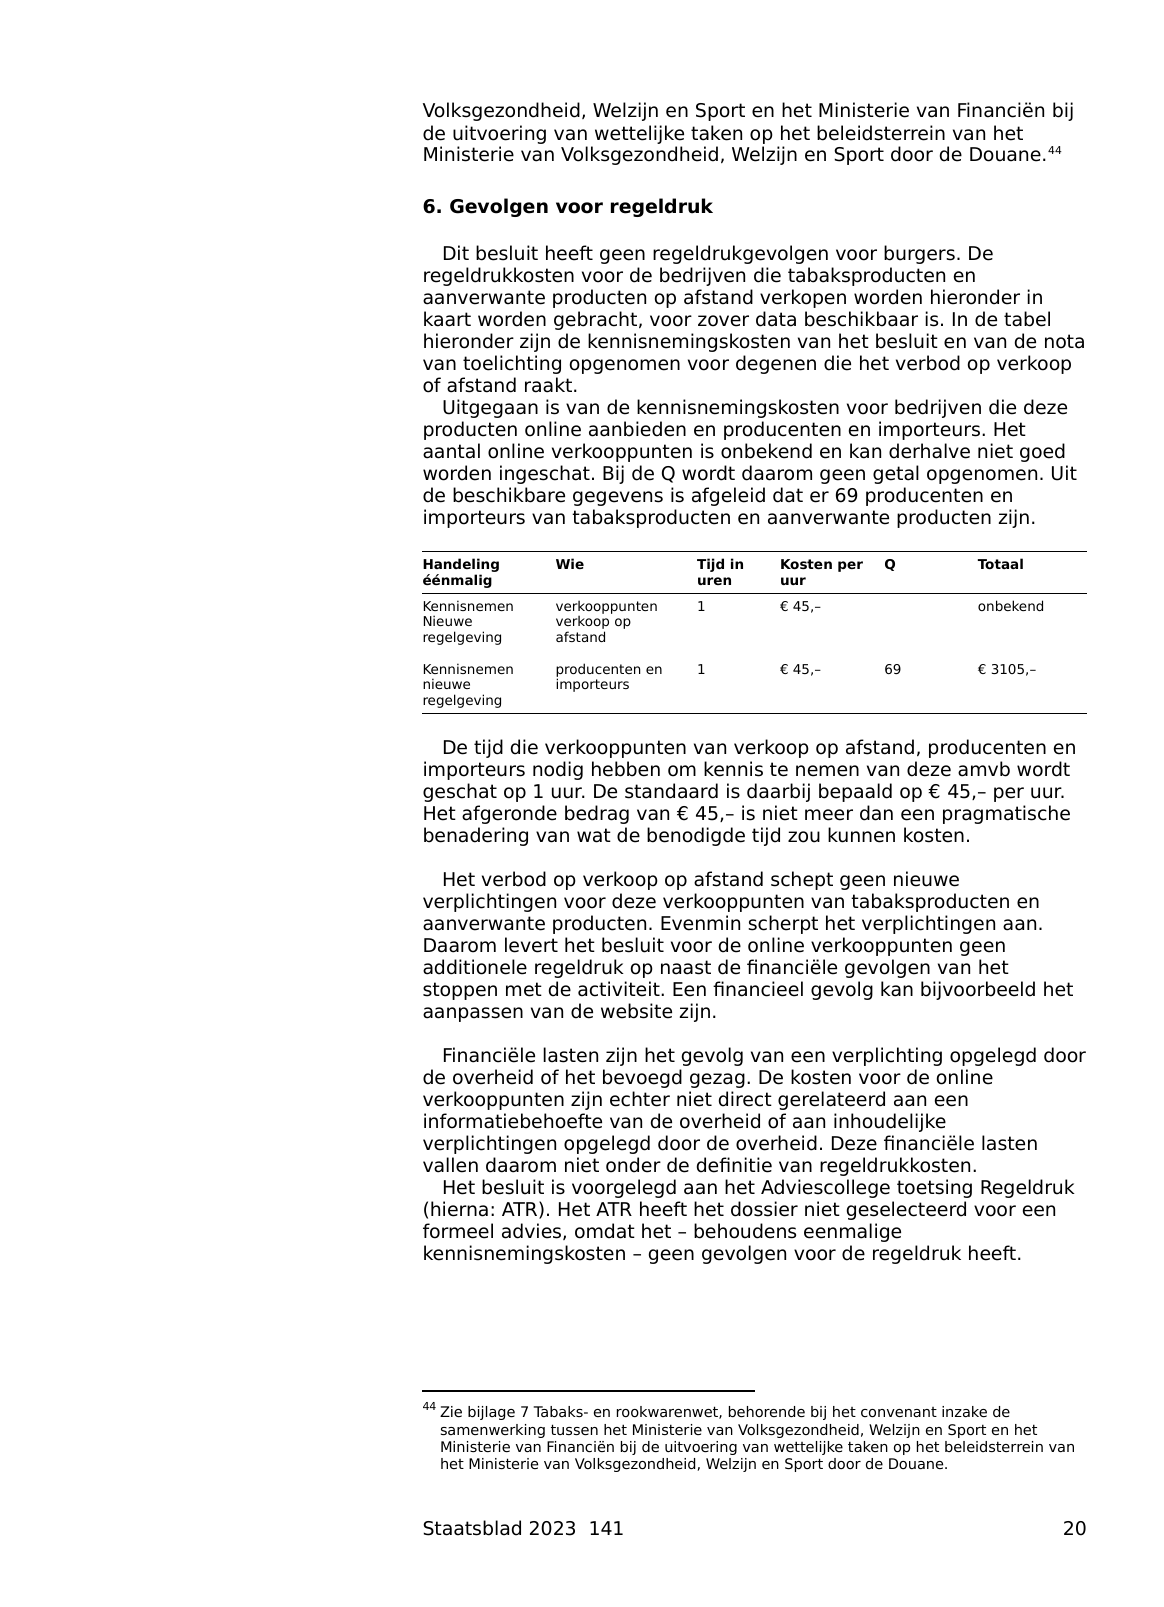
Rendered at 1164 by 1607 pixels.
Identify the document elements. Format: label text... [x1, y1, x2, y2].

subtitle 6. Gevolgen voor regeldruk [422, 196, 1087, 218]
table_header Tijd in uren [691, 552, 774, 593]
table_cell producenten en importeurs [550, 661, 691, 713]
table_cell € 45,– [774, 661, 878, 713]
table_cell Kennisnemen nieuwe regelgeving [422, 661, 549, 713]
table_cell [972, 646, 1087, 661]
table_cell [550, 646, 691, 661]
table_cell Kennisnemen Nieuwe regelgeving [422, 594, 549, 646]
table_cell verkooppunten verkoop op afstand [550, 594, 691, 646]
text Dit besluit heeft geen regeldrukgevolgen voor burgers. De regeldrukkosten voor de bedrijven die tabaksproducten en aanverwante producten op afstand verkopen worden hieronder in kaart worden gebracht, voor zover data beschikbaar is. In de tabel hieronder zijn de kennisnemingskosten van het besluit en van de nota van toelichting opgenomen voor degenen die het verbod op verkoop of afstand raakt. [422, 243, 1087, 397]
text Het besluit is voorgelegd aan het Adviescollege toetsing Regeldruk (hierna: ATR). Het ATR heeft het dossier niet geselecteerd voor een formeel advies, omdat het – behoudens eenmalige kennisnemingskosten – geen gevolgen voor de regeldruk heeft. [422, 1177, 1087, 1264]
table_cell onbekend [972, 594, 1087, 646]
table_cell 69 [878, 661, 972, 713]
text Uitgegaan is van de kennisnemingskosten voor bedrijven die deze producten online aanbieden en producenten en importeurs. Het aantal online verkooppunten is onbekend en kan derhalve niet goed worden ingeschat. Bij de Q wordt daarom geen getal opgenomen. Uit de beschikbare gegevens is afgeleid dat er 69 producenten en importeurs van tabaksproducten en aanverwante producten zijn. [422, 397, 1087, 529]
table_cell [774, 646, 878, 661]
text Financiële lasten zijn het gevolg van een verplichting opgelegd door de overheid of het bevoegd gezag. De kosten voor de online verkooppunten zijn echter niet direct gerelateerd aan een informatiebehoefte van de overheid of aan inhoudelijke verplichtingen opgelegd door de overheid. Deze financiële lasten vallen daarom niet onder de definitie van regeldrukkosten. [422, 1045, 1087, 1177]
table_cell € 3105,– [972, 661, 1087, 713]
table_cell [878, 594, 972, 646]
text Volksgezondheid, Welzijn en Sport en het Ministerie van Financiën bij de uitvoering van wettelijke taken op het beleidsterrein van het Ministerie van Volksgezondheid, Welzijn en Sport door de Douane. [422, 100, 1087, 166]
table_cell [691, 646, 774, 661]
table_header Wie [550, 552, 691, 593]
table_header Kosten per uur [774, 552, 878, 593]
table_cell [422, 646, 549, 661]
table_cell 1 [691, 594, 774, 646]
text Het verbod op verkoop op afstand schept geen nieuwe verplichtingen voor deze verkooppunten van tabaksproducten en aanverwante producten. Evenmin scherpt het verplichtingen aan. Daarom levert het besluit voor de online verkooppunten geen additionele regeldruk op naast de financiële gevolgen van het stoppen met de activiteit. Een financieel gevolg kan bijvoorbeeld het aanpassen van de website zijn. [422, 869, 1087, 1022]
table_cell 1 [691, 661, 774, 713]
table_header Totaal [972, 552, 1087, 593]
table_cell € 45,– [774, 594, 878, 646]
text Zie bijlage 7 Tabaks- en rookwarenwet, behorende bij het convenant inzake de samenwerking tussen het Ministerie van Volksgezondheid, Welzijn en Sport en het Ministerie van Financiën bij de uitvoering van wettelijke taken op het beleidsterrein van het Ministerie van Volksgezondheid, Welzijn en Sport door de Douane. [422, 1400, 1087, 1473]
table_header Handeling éénmalig [422, 552, 549, 593]
table_header Q [878, 552, 972, 593]
text De tijd die verkooppunten van verkoop op afstand, producenten en importeurs nodig hebben om kennis te nemen van deze amvb wordt geschat op 1 uur. De standaard is daarbij bepaald op € 45,– per uur. Het afgeronde bedrag van € 45,– is niet meer dan een pragmatische benadering van wat de benodigde tijd zou kunnen kosten. [422, 737, 1087, 846]
table_cell [878, 646, 972, 661]
